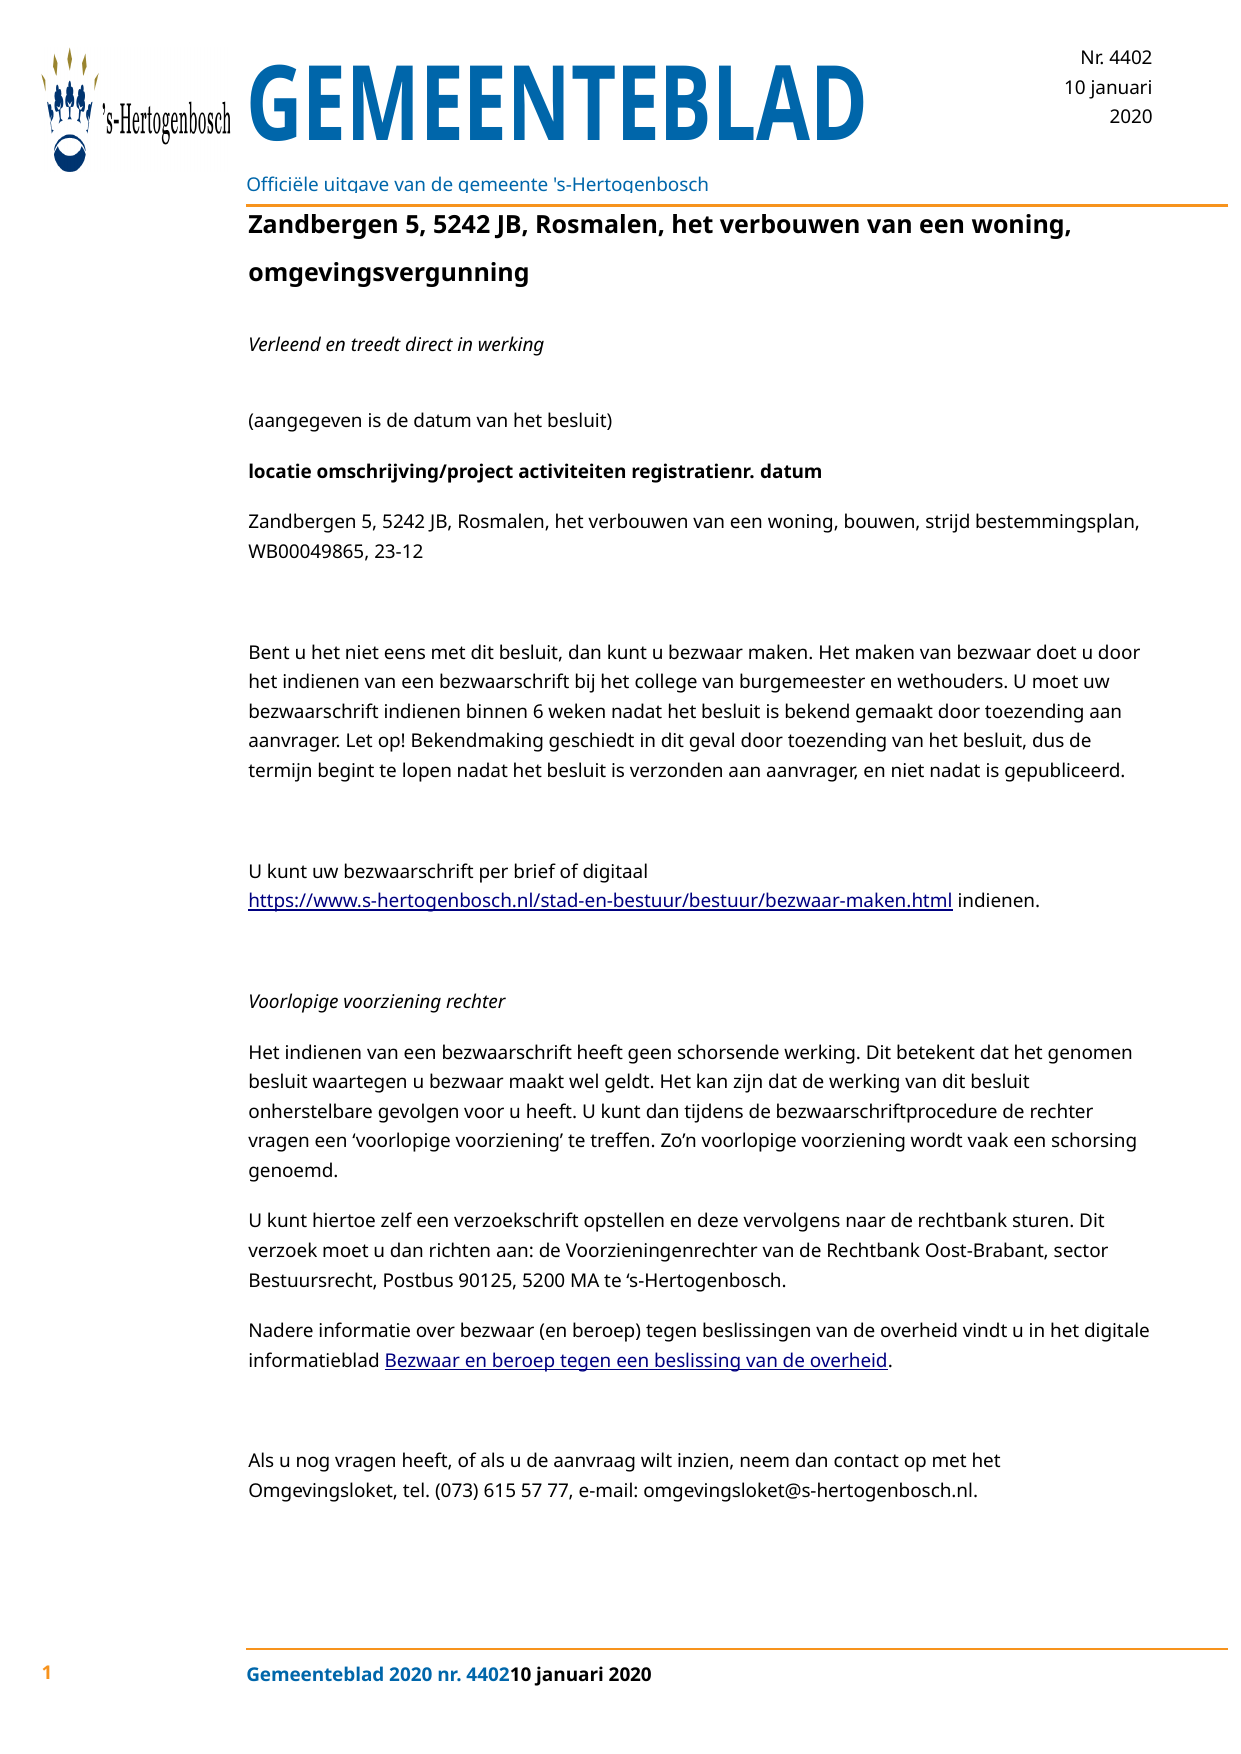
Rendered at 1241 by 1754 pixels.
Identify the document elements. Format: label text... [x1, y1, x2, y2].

text (aangegeven is de datum van het besluit) [248, 408, 1152, 433]
picture [41, 47, 231, 172]
text Voorlopige voorziening rechter [248, 988, 1152, 1014]
text Zandbergen 5, 5242 JB, Rosmalen, het verbouwen van een woning, omgevingsvergunning [248, 207, 1152, 288]
text Zandbergen 5, 5242 JB, Rosmalen, het verbouwen van een woning, bouwen, strijd bestemmingsplan, WB00049865, 23-12 [248, 508, 1152, 564]
text U kunt uw bezwaarschrift per brief of digitaal https://www.s-hertogenbosch.nl/stad-en-bestuur/bestuur/bezwaar-maken.html indienen. [248, 858, 1152, 913]
text Verleend en treedt direct in werking [248, 331, 1152, 357]
text Het indienen van een bezwaarschrift heeft geen schorsende werking. Dit betekent dat het genomen besluit waartegen u bezwaar maakt wel geldt. Het kan zijn dat de werking van dit besluit onherstelbare gevolgen voor u heeft. U kunt dan tijdens de bezwaarschriftprocedure de rechter vragen een ‘voorlopige voorziening’ te treffen. Zo’n voorlopige voorziening wordt vaak een schorsing genoemd. [248, 1039, 1152, 1183]
text Bent u het niet eens met dit besluit, dan kunt u bezwaar maken. Het maken van bezwaar doet u door het indienen van een bezwaarschrift bij het college van burgemeester en wethouders. U moet uw bezwaarschrift indienen binnen 6 weken nadat het besluit is bekend gemaakt door toezending aan aanvrager. Let op! Bekendmaking geschiedt in dit geval door toezending van het besluit, dus de termijn begint te lopen nadat het besluit is verzonden aan aanvrager, en niet nadat is gepubliceerd. [248, 639, 1152, 783]
text U kunt hiertoe zelf een verzoekschrift opstellen en deze vervolgens naar de rechtbank sturen. Dit verzoek moet u dan richten aan: de Voorzieningenrechter van de Rechtbank Oost-Brabant, sector Bestuursrecht, Postbus 90125, 5200 MA te ‘s-Hertogenbosch. [248, 1208, 1152, 1292]
text Als u nog vragen heeft, of als u de aanvraag wilt inzien, neem dan contact op met het Omgevingsloket, tel. (073) 615 57 77, e-mail: omgevingsloket@s-hertogenbosch.nl. [248, 1448, 1152, 1503]
text locatie omschrijving/project activiteiten registratienr. datum [248, 458, 1152, 484]
text Nadere informatie over bezwaar (en beroep) tegen beslissingen van de overheid vindt u in het digitale informatieblad Bezwaar en beroep tegen een beslissing van de overheid. [248, 1317, 1152, 1372]
